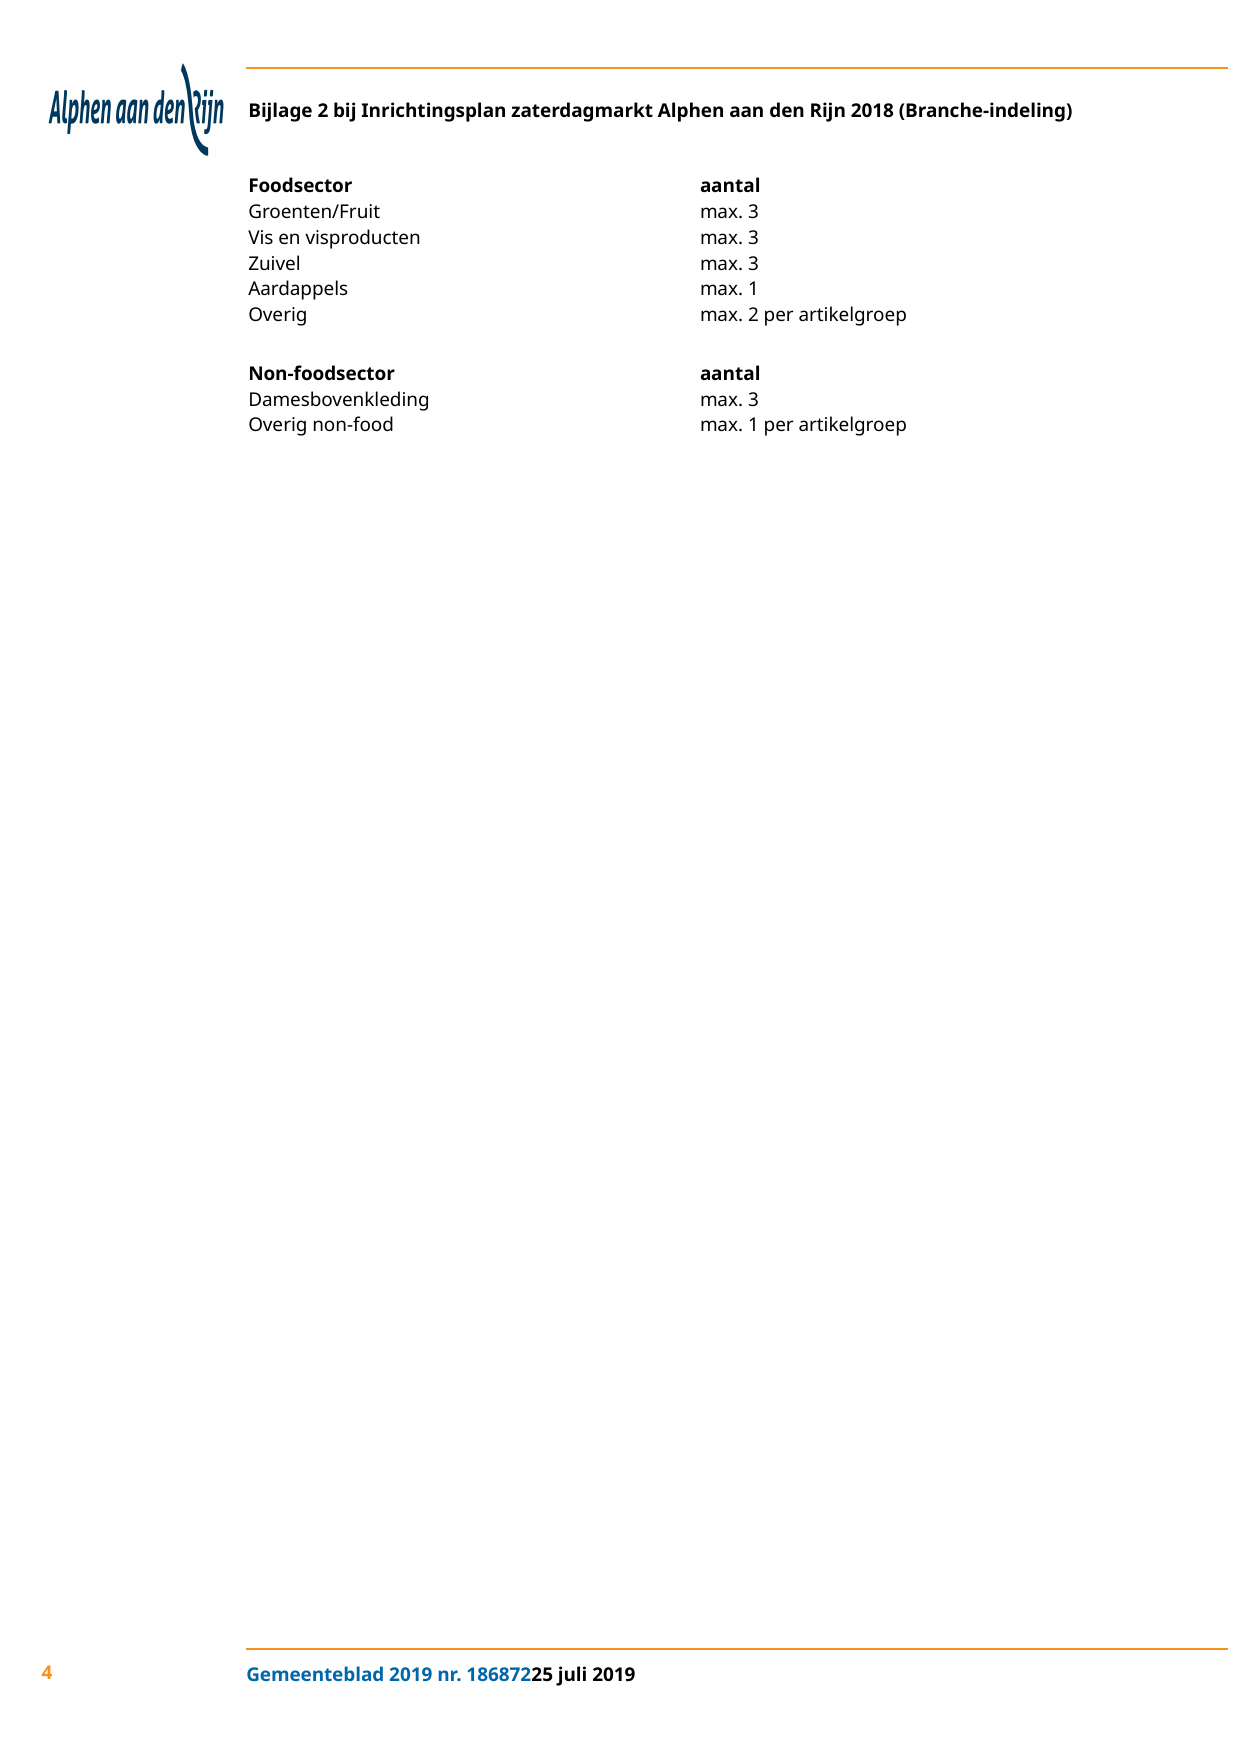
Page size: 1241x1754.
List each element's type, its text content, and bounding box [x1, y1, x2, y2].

table_header Non-foodsector [248, 360, 700, 386]
table_cell Groenten/Fruit [248, 199, 700, 224]
table_header aantal [700, 360, 1152, 386]
table_cell Zuivel [248, 250, 700, 276]
text Bijlage 2 bij Inrichtingsplan zaterdagmarkt Alphen aan den Rijn 2018 (Branche-indeling) [248, 95, 1152, 123]
table_cell max. 3 [700, 224, 1152, 250]
table_cell max. 3 [700, 250, 1152, 276]
table_cell max. 1 [700, 276, 1152, 301]
table_cell Vis en visproducten [248, 224, 700, 250]
table_cell max. 2 per artikelgroep [700, 301, 1152, 327]
table_cell max. 1 per artikelgroep [700, 411, 1152, 437]
table_cell Overig non-food [248, 411, 700, 437]
table_header aantal [700, 173, 1152, 198]
table_cell Aardappels [248, 276, 700, 301]
table_cell max. 3 [700, 386, 1152, 411]
table_cell Damesbovenkleding [248, 386, 700, 411]
table_cell Overig [248, 301, 700, 327]
table_header Foodsector [248, 173, 700, 198]
picture [41, 47, 231, 172]
table_cell max. 3 [700, 199, 1152, 224]
